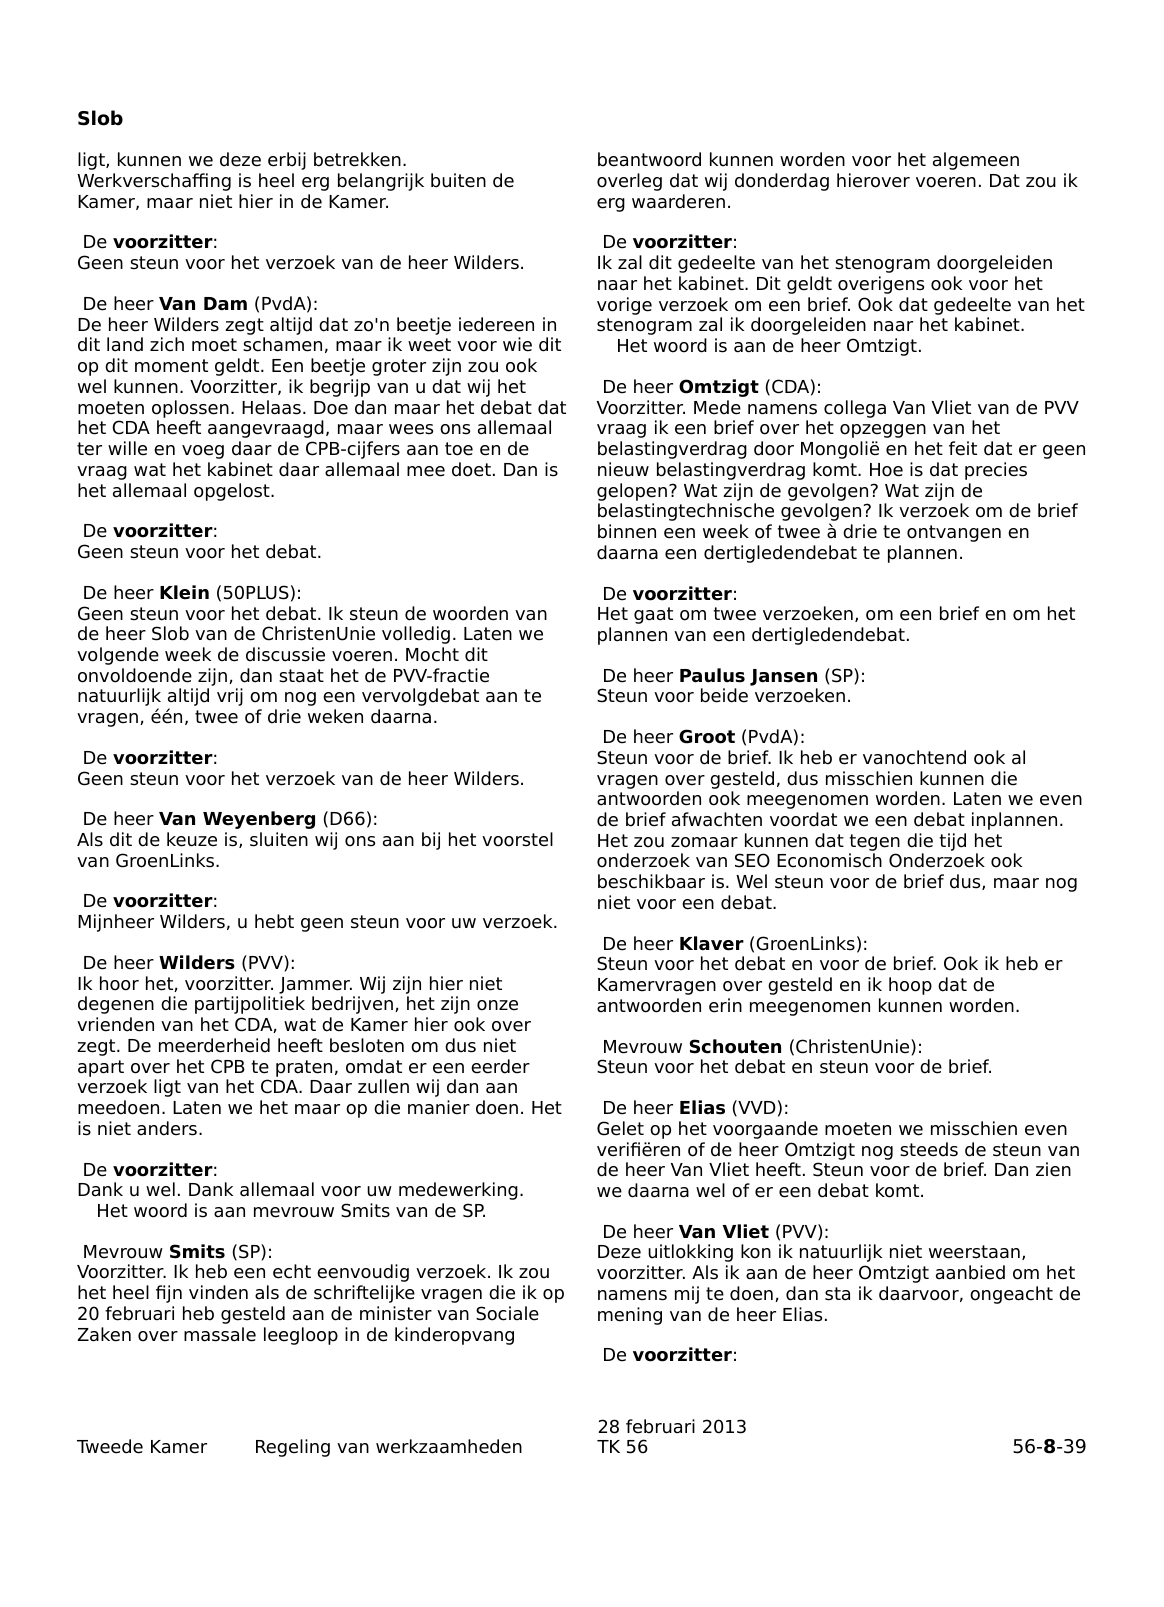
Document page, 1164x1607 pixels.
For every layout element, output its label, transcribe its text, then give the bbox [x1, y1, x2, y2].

text Mevrouw Smits (SP): [77, 1242, 567, 1262]
text Het woord is aan de heer Omtzigt. [596, 336, 1087, 357]
text De heer Van Weyenberg (D66): [77, 809, 567, 830]
text De heer Omtzigt (CDA): [596, 377, 1087, 397]
text Geen steun voor het debat. Ik steun de woorden van de heer Slob van de ChristenUnie volledig. Laten we volgende week de discussie voeren. Mocht dit onvoldoende zijn, dan staat het de PVV-fractie natuurlijk altijd vrij om nog een vervolgdebat aan te vragen, één, twee of drie weken daarna. [77, 603, 567, 728]
text Het gaat om twee verzoeken, om een brief en om het plannen van een dertigledendebat. [596, 604, 1087, 646]
text De heer Paulus Jansen (SP): [596, 666, 1087, 686]
text Ik hoor het, voorzitter. Jammer. Wij zijn hier niet degenen die partijpolitiek bedrijven, het zijn onze vrienden van het CDA, wat de Kamer hier ook over zegt. De meerderheid heeft besloten om dus niet apart over het CPB te praten, omdat er een eerder verzoek ligt van het CDA. Daar zullen wij dan aan meedoen. Laten we het maar op die manier doen. Het is niet anders. [77, 973, 567, 1139]
text Mevrouw Schouten (ChristenUnie): [596, 1036, 1087, 1057]
text Geen steun voor het verzoek van de heer Wilders. [77, 768, 567, 789]
text Steun voor beide verzoeken. [596, 686, 1087, 707]
text Het woord is aan mevrouw Smits van de SP. [77, 1201, 567, 1222]
text De heer Groot (PvdA): [596, 727, 1087, 748]
text Dank u wel. Dank allemaal voor uw medewerking. [77, 1180, 567, 1201]
text De voorzitter: [77, 748, 567, 768]
text Voorzitter. Ik heb een echt eenvoudig verzoek. Ik zou het heel fijn vinden als de schriftelijke vragen die ik op 20 februari heb gesteld aan de minister van Sociale Zaken over massale leegloop in de kinderopvang [77, 1262, 567, 1345]
text De voorzitter: [77, 891, 567, 912]
text De heer Elias (VVD): [596, 1098, 1087, 1119]
text De heer Klein (50PLUS): [77, 583, 567, 603]
text Geen steun voor het debat. [77, 542, 567, 563]
text Voorzitter. Mede namens collega Van Vliet van de PVV vraag ik een brief over het opzeggen van het belastingverdrag door Mongolië en het feit dat er geen nieuw belastingverdrag komt. Hoe is dat precies gelopen? Wat zijn de gevolgen? Wat zijn de belastingtechnische gevolgen? Ik verzoek om de brief binnen een week of twee à drie te ontvangen en daarna een dertigledendebat te plannen. [596, 397, 1087, 563]
text Steun voor de brief. Ik heb er vanochtend ook al vragen over gesteld, dus misschien kunnen die antwoorden ook meegenomen worden. Laten we even de brief afwachten voordat we een debat inplannen. Het zou zomaar kunnen dat tegen die tijd het onderzoek van SEO Economisch Onderzoek ook beschikbaar is. Wel steun voor de brief dus, maar nog niet voor een debat. [596, 748, 1087, 913]
text De voorzitter: [596, 1345, 1087, 1366]
text Steun voor het debat en voor de brief. Ook ik heb er Kamervragen over gesteld en ik hoop dat de antwoorden erin meegenomen kunnen worden. [596, 954, 1087, 1016]
text Mijnheer Wilders, u hebt geen steun voor uw verzoek. [77, 912, 567, 933]
text De heer Wilders zegt altijd dat zo'n beetje iedereen in dit land zich moet schamen, maar ik weet voor wie dit op dit moment geldt. Een beetje groter zijn zou ook wel kunnen. Voorzitter, ik begrijp van u dat wij het moeten oplossen. Helaas. Doe dan maar het debat dat het CDA heeft aangevraagd, maar wees ons allemaal ter wille en voeg daar de CPB-cijfers aan toe en de vraag wat het kabinet daar allemaal mee doet. Dan is het allemaal opgelost. [77, 314, 567, 501]
text beantwoord kunnen worden voor het algemeen overleg dat wij donderdag hierover voeren. Dat zou ik erg waarderen. [596, 150, 1087, 212]
text De heer Wilders (PVV): [77, 953, 567, 973]
text De voorzitter: [77, 1159, 567, 1180]
text De voorzitter: [596, 232, 1087, 253]
text Als dit de keuze is, sluiten wij ons aan bij het voorstel van GroenLinks. [77, 830, 567, 871]
text Gelet op het voorgaande moeten we misschien even verifiëren of de heer Omtzigt nog steeds de steun van de heer Van Vliet heeft. Steun voor de brief. Dan zien we daarna wel of er een debat komt. [596, 1119, 1087, 1202]
text De voorzitter: [77, 521, 567, 542]
text De voorzitter: [77, 232, 567, 253]
text De voorzitter: [596, 583, 1087, 604]
text Geen steun voor het verzoek van de heer Wilders. [77, 253, 567, 274]
text ligt, kunnen we deze erbij betrekken. Werkverschaffing is heel erg belangrijk buiten de Kamer, maar niet hier in de Kamer. [77, 150, 567, 212]
text De heer Van Vliet (PVV): [596, 1222, 1087, 1242]
text Ik zal dit gedeelte van het stenogram doorgeleiden naar het kabinet. Dit geldt overigens ook voor het vorige verzoek om een brief. Ook dat gedeelte van het stenogram zal ik doorgeleiden naar het kabinet. [596, 253, 1087, 336]
text Deze uitlokking kon ik natuurlijk niet weerstaan, voorzitter. Als ik aan de heer Omtzigt aanbied om het namens mij te doen, dan sta ik daarvoor, ongeacht de mening van de heer Elias. [596, 1242, 1087, 1325]
text De heer Klaver (GroenLinks): [596, 933, 1087, 954]
text De heer Van Dam (PvdA): [77, 294, 567, 314]
text Steun voor het debat en steun voor de brief. [596, 1057, 1087, 1078]
